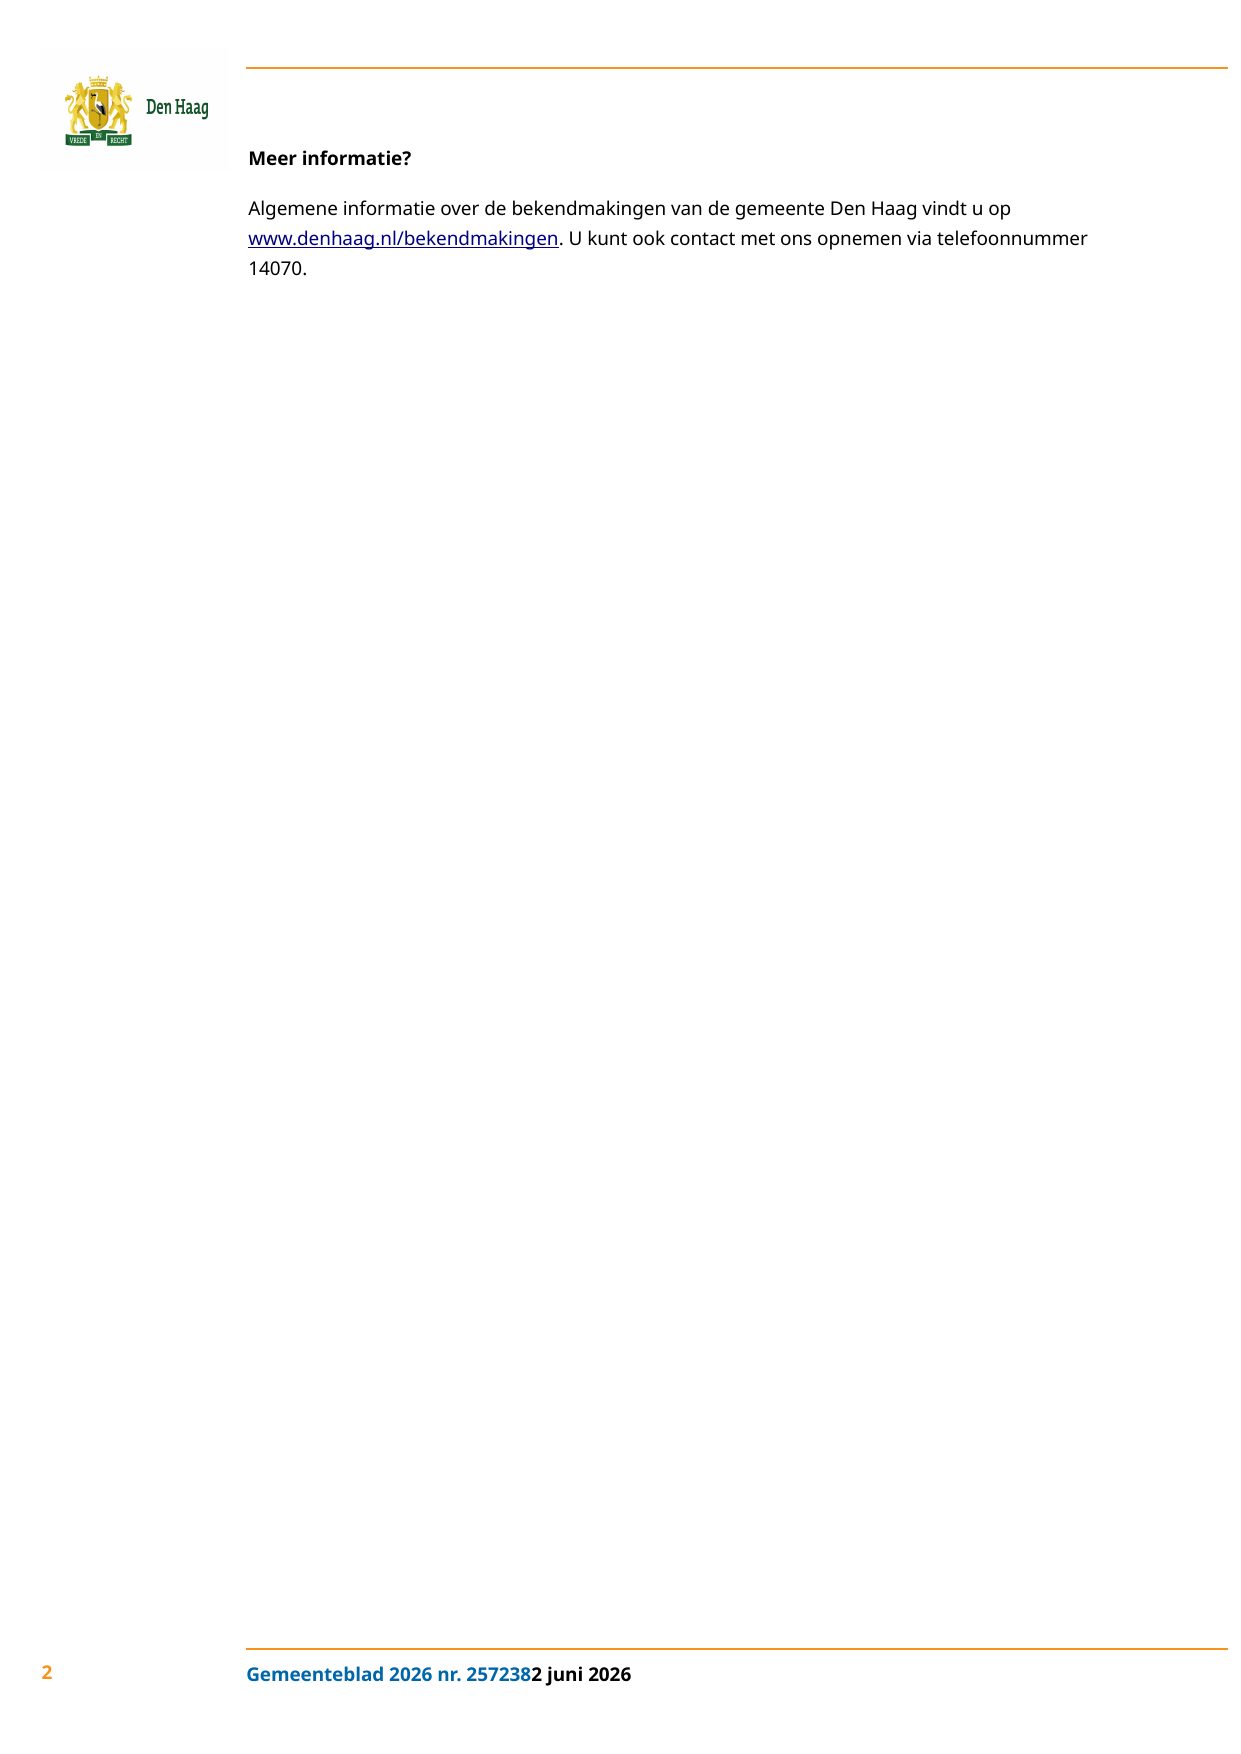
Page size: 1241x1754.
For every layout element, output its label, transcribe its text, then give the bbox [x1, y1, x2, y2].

text Algemene informatie over de bekendmakingen van de gemeente Den Haag vindt u op www.denhaag.nl/bekendmakingen. U kunt ook contact met ons opnemen via telefoonnummer 14070. [248, 196, 1152, 281]
text Meer informatie? [248, 145, 1152, 171]
picture [41, 47, 231, 172]
